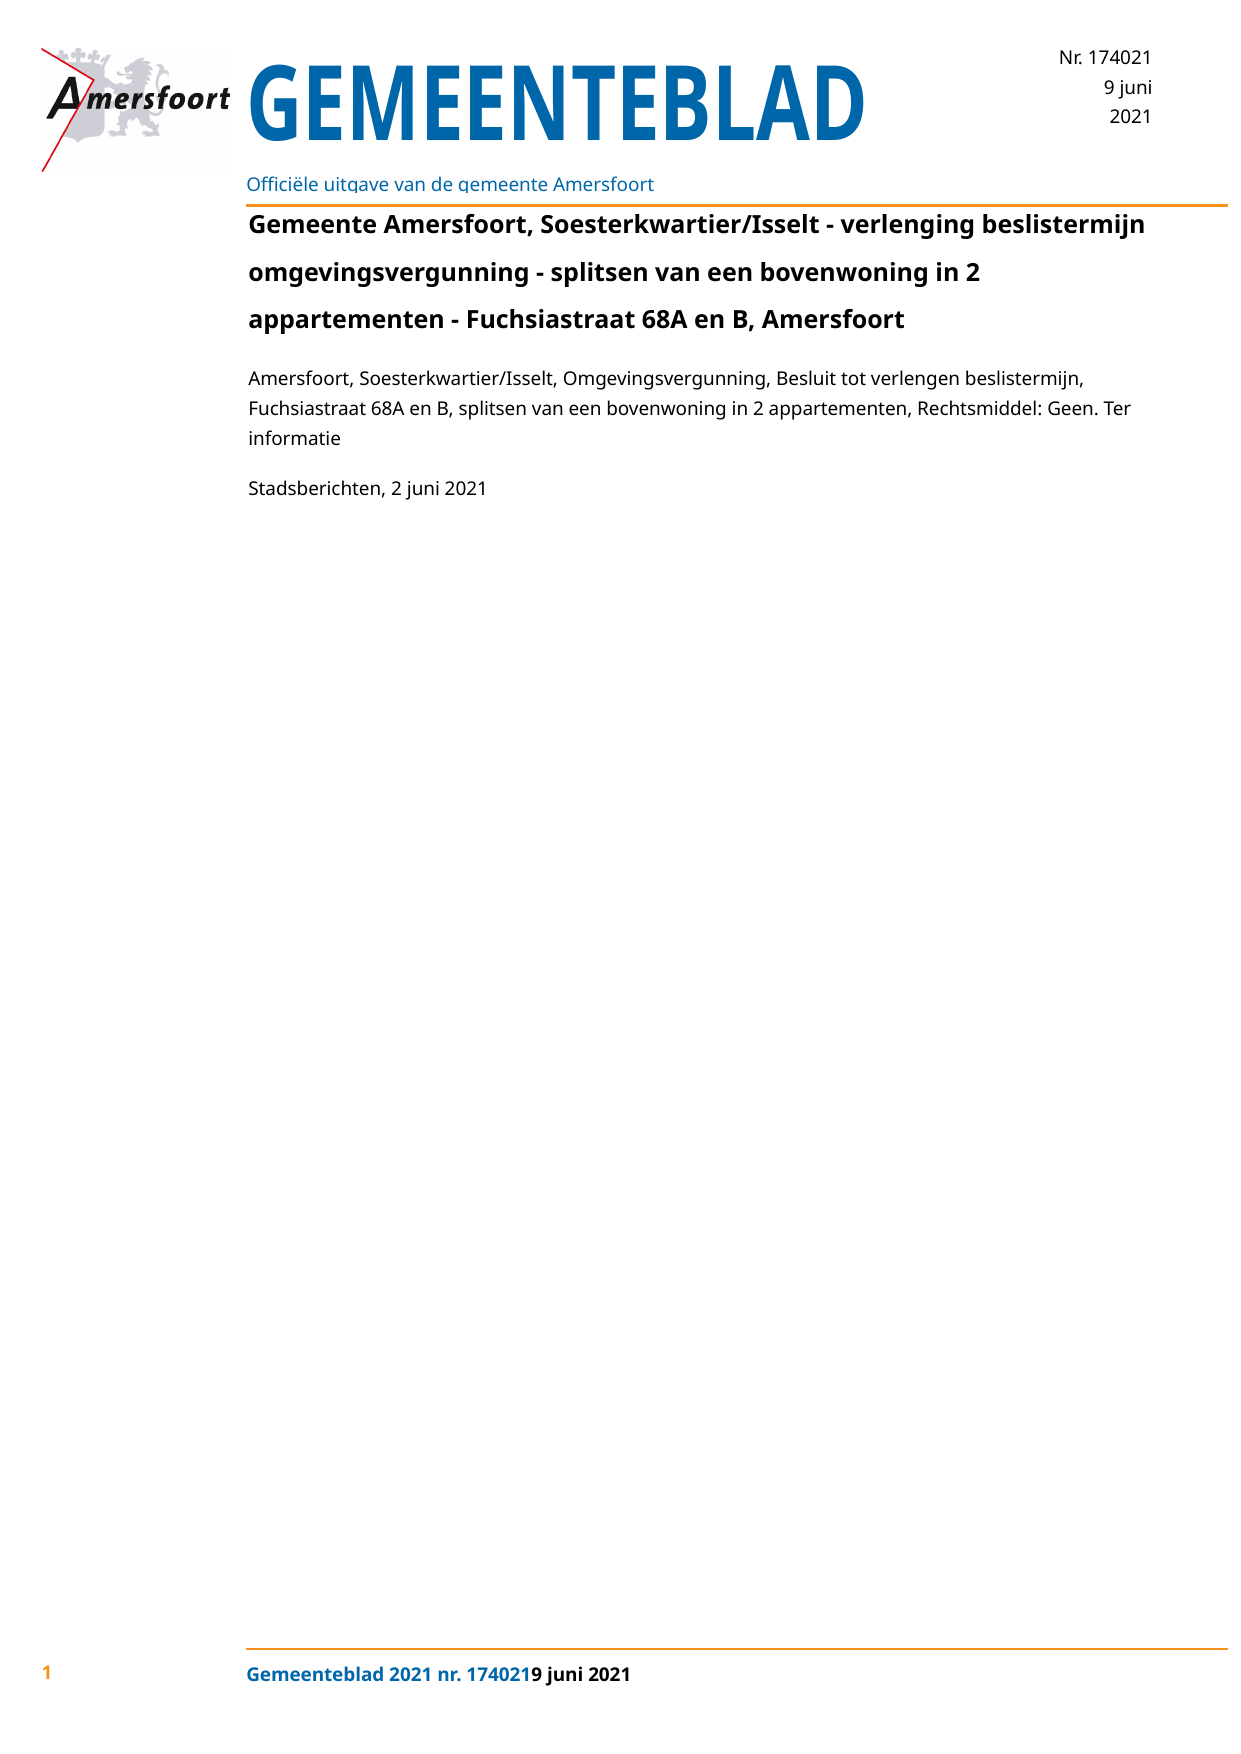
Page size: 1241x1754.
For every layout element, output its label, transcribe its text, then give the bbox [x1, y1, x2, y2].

text Stadsberichten, 2 juni 2021 [248, 475, 1152, 501]
picture [41, 47, 231, 172]
text Amersfoort, Soesterkwartier/Isselt, Omgevingsvergunning, Besluit tot verlengen beslistermijn, Fuchsiastraat 68A en B, splitsen van een bovenwoning in 2 appartementen, Rechtsmiddel: Geen. Ter informatie [248, 366, 1152, 450]
text Gemeente Amersfoort, Soesterkwartier/Isselt - verlenging beslistermijn omgevingsvergunning - splitsen van een bovenwoning in 2 appartementen - Fuchsiastraat 68A en B, Amersfoort [248, 207, 1152, 336]
